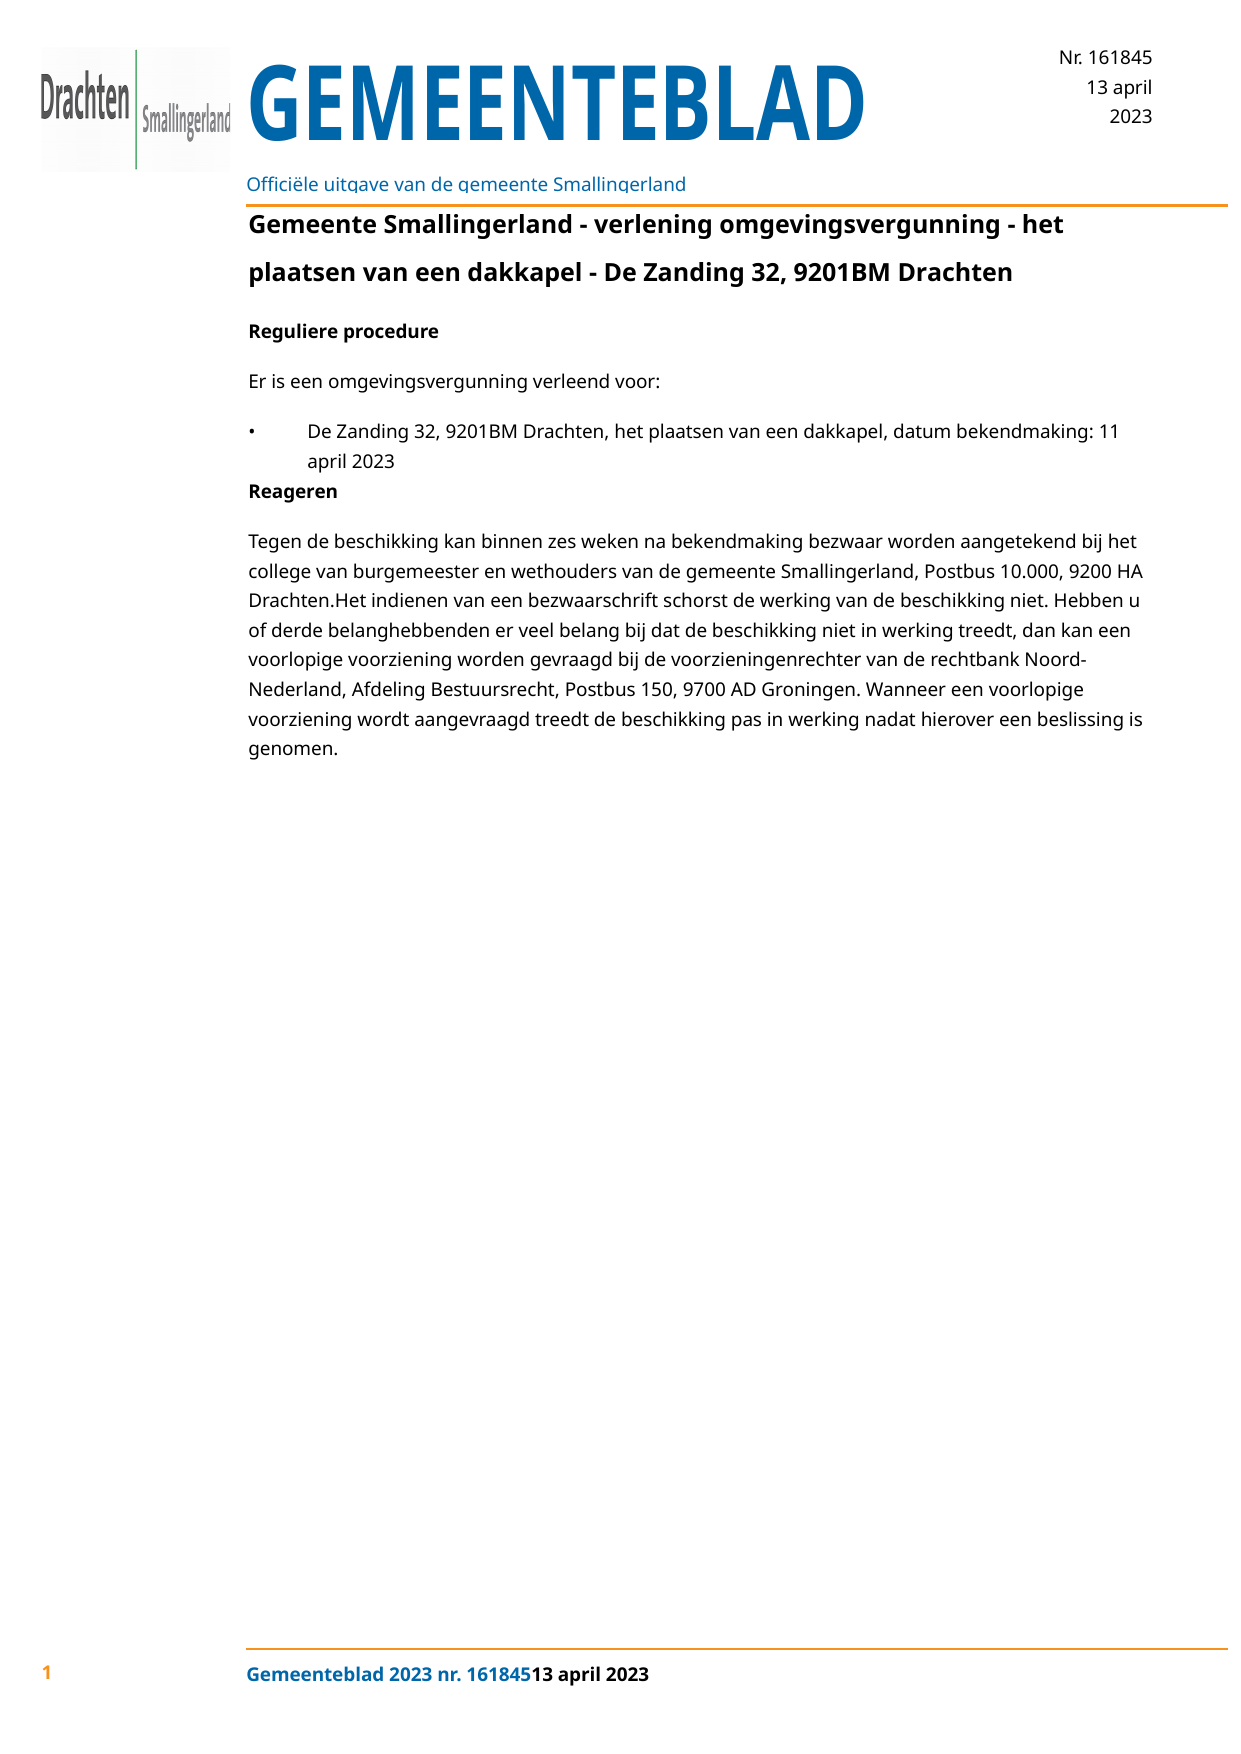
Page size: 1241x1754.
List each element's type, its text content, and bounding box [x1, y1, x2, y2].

text Reageren [248, 478, 1152, 504]
text Reguliere procedure [248, 318, 1152, 344]
text Tegen de beschikking kan binnen zes weken na bekendmaking bezwaar worden aangetekend bij het college van burgemeester en wethouders van de gemeente Smallingerland, Postbus 10.000, 9200 HA Drachten.Het indienen van een bezwaarschrift schorst de werking van de beschikking niet. Hebben u of derde belanghebbenden er veel belang bij dat de beschikking niet in werking treedt, dan kan een voorlopige voorziening worden gevraagd bij de voorzieningenrechter van de rechtbank Noord-Nederland, Afdeling Bestuursrecht, Postbus 150, 9700 AD Groningen. Wanneer een voorlopige voorziening wordt aangevraagd treedt de beschikking pas in werking nadat hierover een beslissing is genomen. [248, 528, 1152, 761]
text Er is een omgevingsvergunning verleend voor: [248, 368, 1152, 394]
list De Zanding 32, 9201BM Drachten, het plaatsen van een dakkapel, datum bekendmaking: 11 april 2023 [248, 419, 1152, 474]
text Gemeente Smallingerland - verlening omgevingsvergunning - het plaatsen van een dakkapel - De Zanding 32, 9201BM Drachten [248, 207, 1152, 288]
picture [41, 47, 231, 172]
